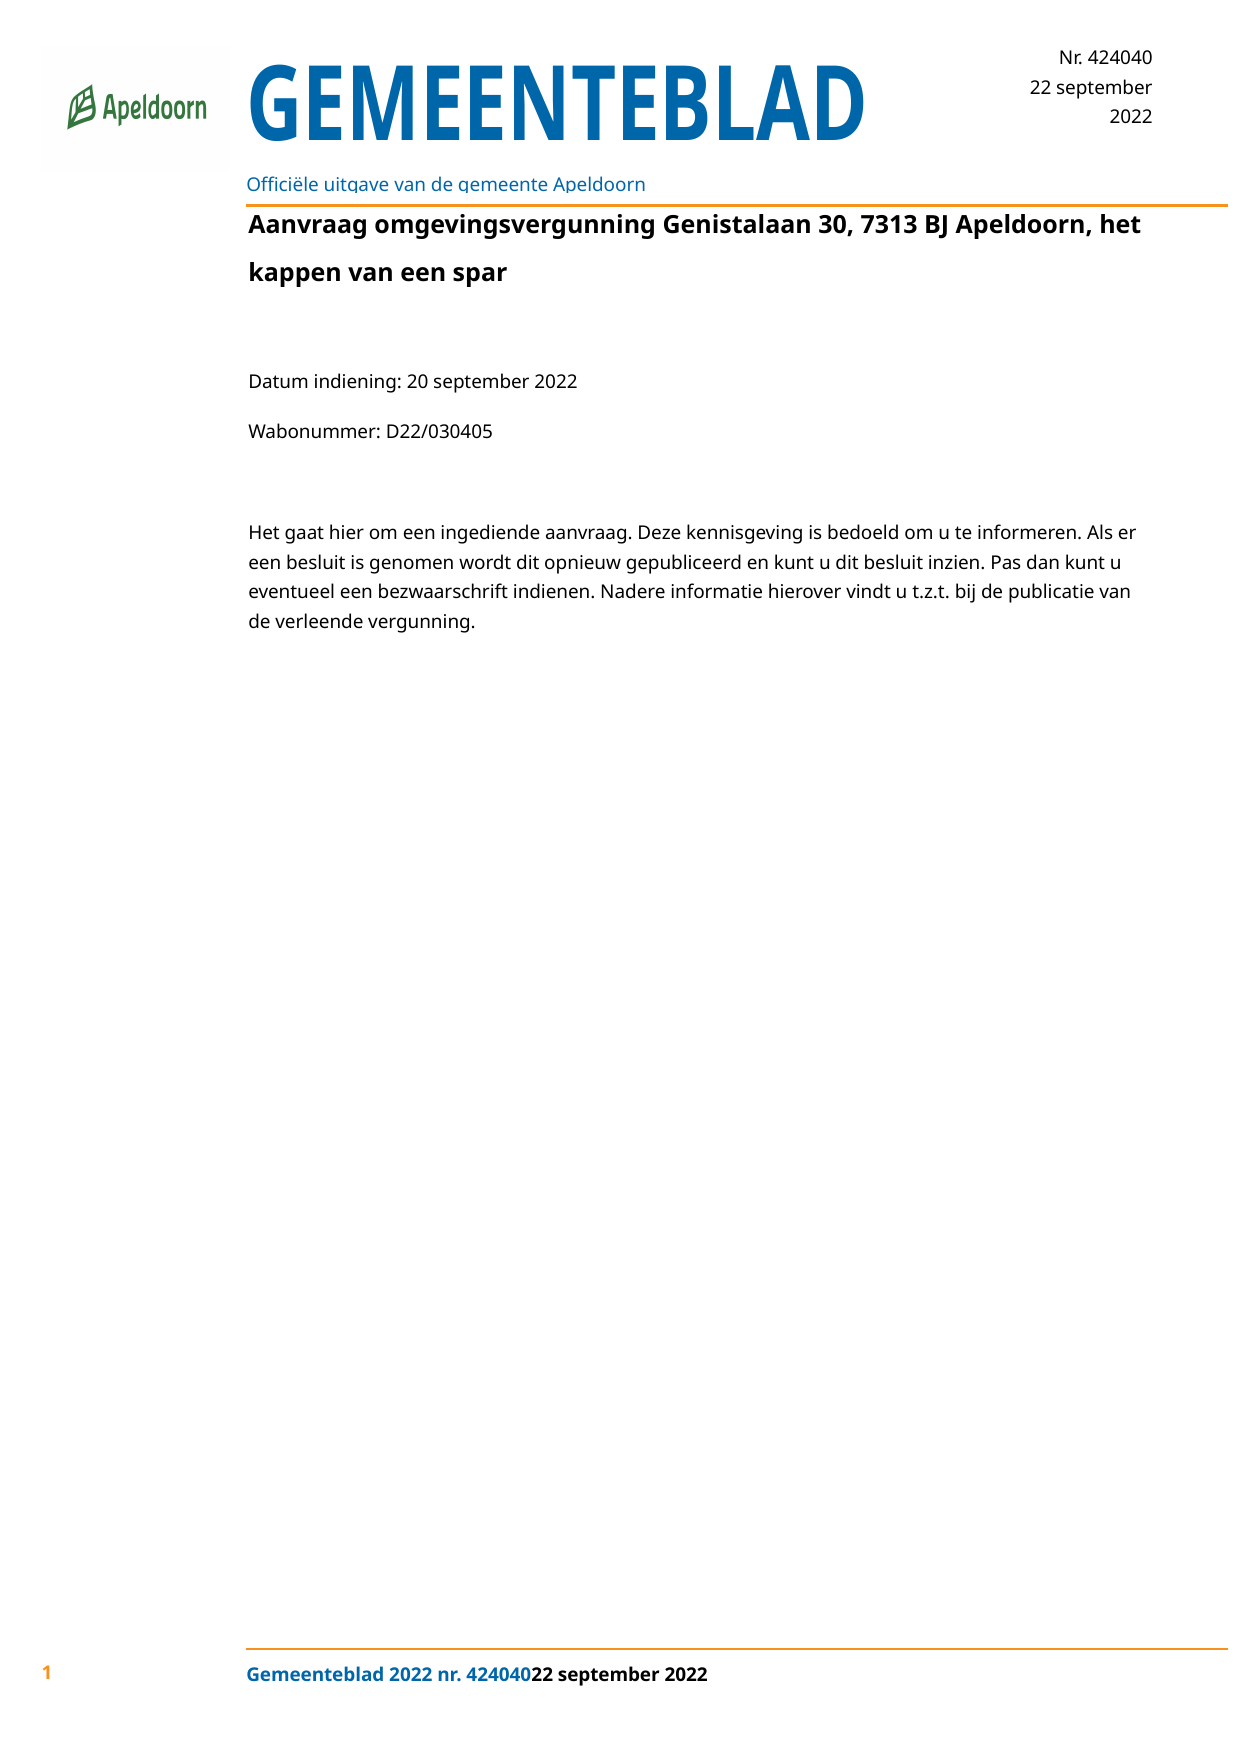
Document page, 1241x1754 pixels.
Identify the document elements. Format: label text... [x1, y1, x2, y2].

text Het gaat hier om een ingediende aanvraag. Deze kennisgeving is bedoeld om u te informeren. Als er een besluit is genomen wordt dit opnieuw gepubliceerd en kunt u dit besluit inzien. Pas dan kunt u eventueel een bezwaarschrift indienen. Nadere informatie hierover vindt u t.z.t. bij de publicatie van de verleende vergunning. [248, 519, 1152, 634]
picture [41, 47, 231, 172]
text Aanvraag omgevingsvergunning Genistalaan 30, 7313 BJ Apeldoorn, het kappen van een spar [248, 207, 1152, 288]
text Wabonummer: D22/030405 [248, 419, 1152, 444]
text Datum indiening: 20 september 2022 [248, 368, 1152, 394]
